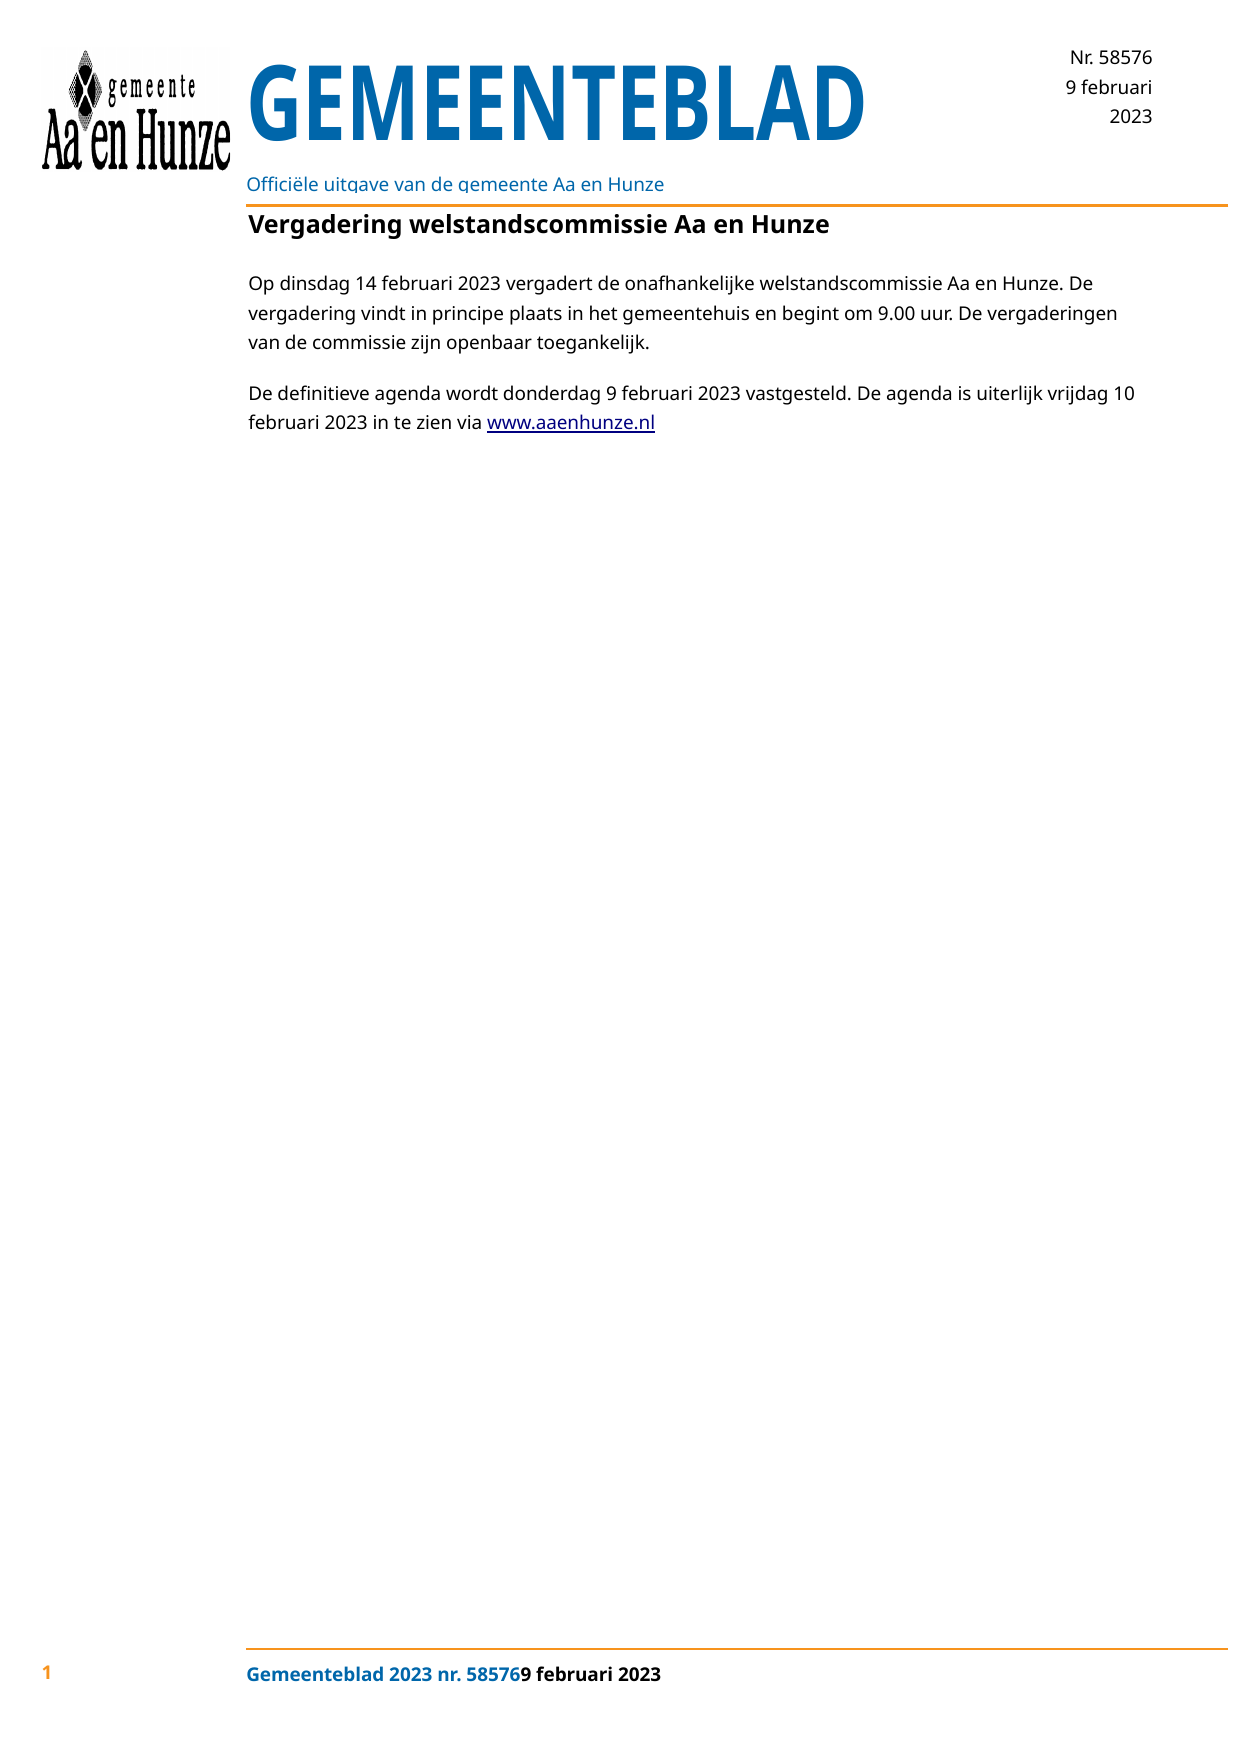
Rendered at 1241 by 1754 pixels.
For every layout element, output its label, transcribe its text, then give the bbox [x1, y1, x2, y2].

picture [41, 47, 231, 172]
text Vergadering welstandscommissie Aa en Hunze [248, 207, 1152, 241]
text De definitieve agenda wordt donderdag 9 februari 2023 vastgesteld. De agenda is uiterlijk vrijdag 10 februari 2023 in te zien via www.aaenhunze.nl [248, 380, 1152, 435]
text Op dinsdag 14 februari 2023 vergadert de onafhankelijke welstandscommissie Aa en Hunze. De vergadering vindt in principe plaats in het gemeentehuis en begint om 9.00 uur. De vergaderingen van de commissie zijn openbaar toegankelijk. [248, 270, 1152, 355]
